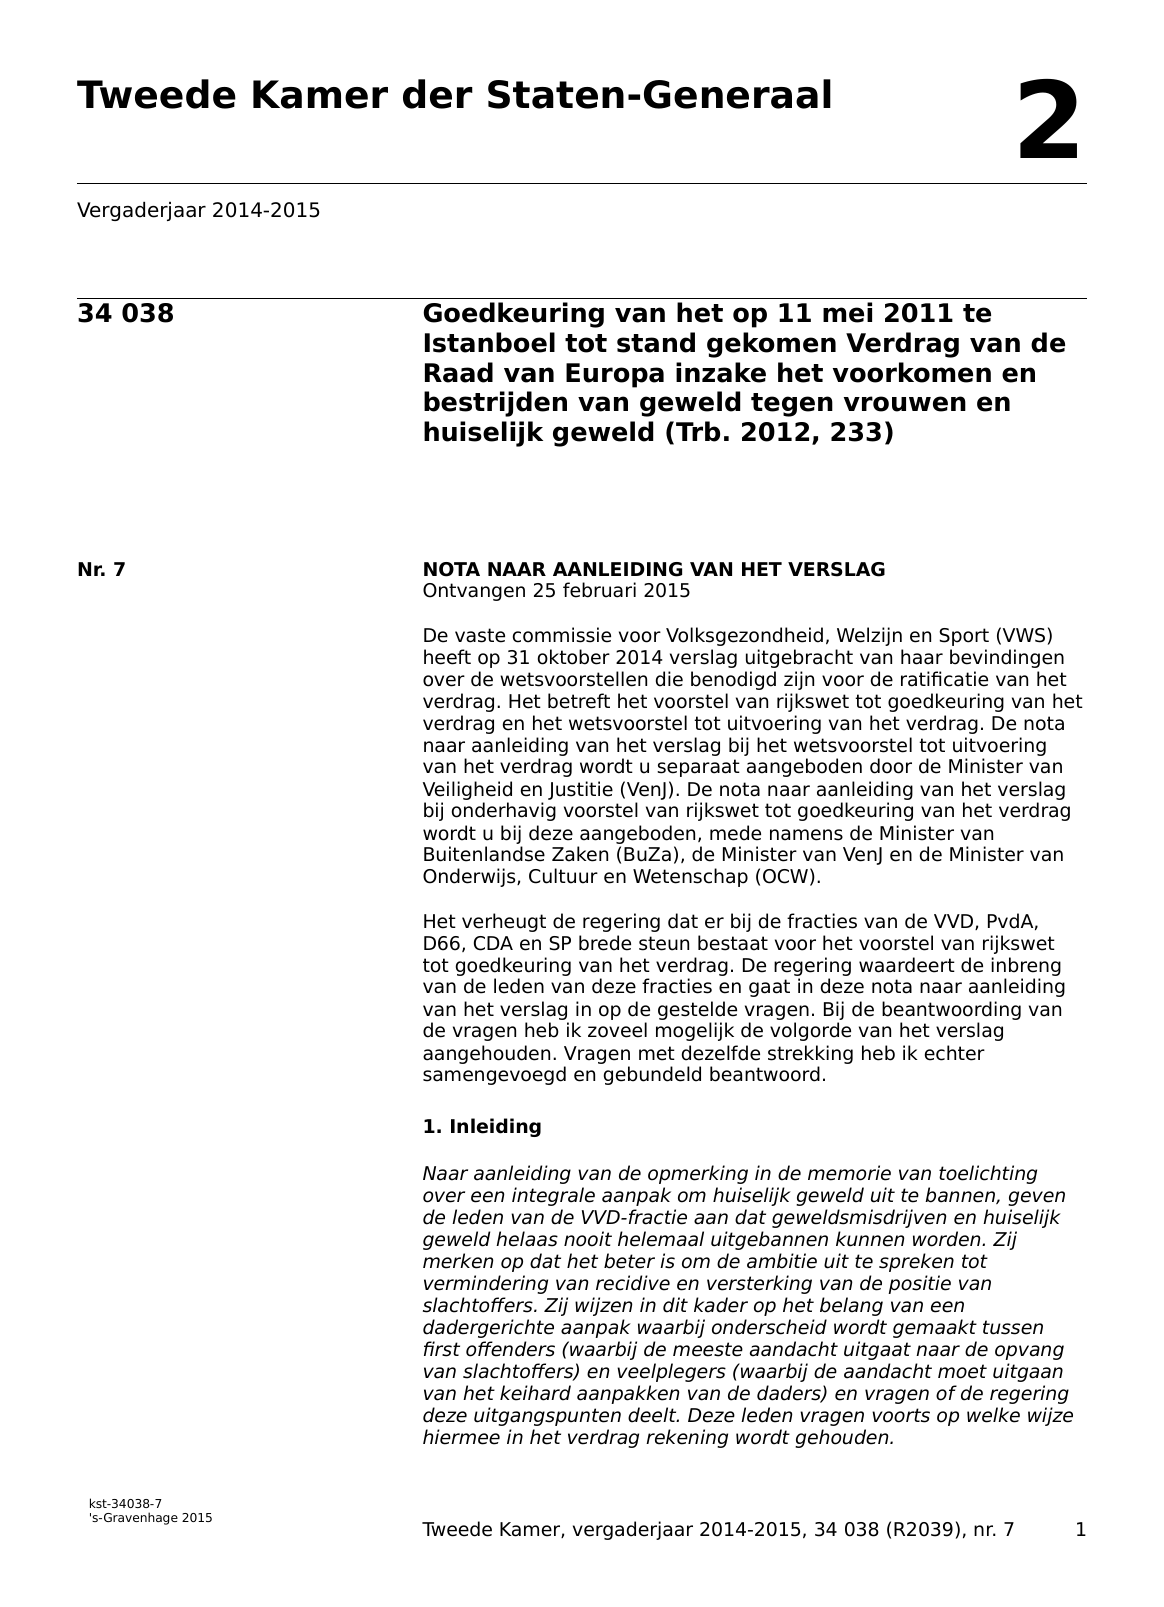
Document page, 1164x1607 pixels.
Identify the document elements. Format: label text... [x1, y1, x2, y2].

text Ontvangen 25 februari 2015 [422, 580, 1087, 602]
text Het verheugt de regering dat er bij de fracties van de VVD, PvdA, D66, CDA en SP brede steun bestaat voor het voorstel van rijkswet tot goedkeuring van het verdrag. De regering waardeert de inbreng van de leden van deze fracties en gaat in deze nota naar aanleiding van het verslag in op de gestelde vragen. Bij de beantwoording van de vragen heb ik zoveel mogelijk de volgorde van het verslag aangehouden. Vragen met dezelfde strekking heb ik echter samengevoegd en gebundeld beantwoord. [422, 911, 1087, 1086]
text Naar aanleiding van de opmerking in de memorie van toelichting over een integrale aanpak om huiselijk geweld uit te bannen, geven de leden van de VVD-fractie aan dat geweldsmisdrijven en huiselijk geweld helaas nooit helemaal uitgebannen kunnen worden. Zij merken op dat het beter is om de ambitie uit te spreken tot vermindering van recidive en versterking van de positie van slachtoffers. Zij wijzen in dit kader op het belang van een dadergerichte aanpak waarbij onderscheid wordt gemaakt tussen first offenders (waarbij de meeste aandacht uitgaat naar de opvang van slachtoffers) en veelplegers (waarbij de aandacht moet uitgaan van het keihard aanpakken van de daders) en vragen of de regering deze uitgangspunten deelt. Deze leden vragen voorts op welke wijze hiermee in het verdrag rekening wordt gehouden. [422, 1163, 1087, 1449]
text kst-34038-7 [88, 1497, 323, 1511]
text De vaste commissie voor Volksgezondheid, Welzijn en Sport (VWS) heeft op 31 oktober 2014 verslag uitgebracht van haar bevindingen over de wetsvoorstellen die benodigd zijn voor de ratificatie van het verdrag. Het betreft het voorstel van rijkswet tot goedkeuring van het verdrag en het wetsvoorstel tot uitvoering van het verdrag. De nota naar aanleiding van het verslag bij het wetsvoorstel tot uitvoering van het verdrag wordt u separaat aangeboden door de Minister van Veiligheid en Justitie (VenJ). De nota naar aanleiding van het verslag bij onderhavig voorstel van rijkswet tot goedkeuring van het verdrag wordt u bij deze aangeboden, mede namens de Minister van Buitenlandse Zaken (BuZa), de Minister van VenJ en de Minister van Onderwijs, Cultuur en Wetenschap (OCW). [422, 624, 1087, 888]
table_header 2 [886, 59, 1087, 183]
subtitle 1. Inleiding [422, 1116, 1087, 1138]
table_cell Vergaderjaar 2014-2015 [77, 184, 1087, 298]
subtitle Nr. 7 NOTA NAAR AANLEIDING VAN HET VERSLAG [77, 558, 1087, 580]
subtitle 34 038 Goedkeuring van het op 11 mei 2011 te Istanboel tot stand gekomen Verdrag van de Raad van Europa inzake het voorkomen en bestrijden van geweld tegen vrouwen en huiselijk geweld (Trb. 2012, 233) [77, 299, 1087, 447]
table_header Tweede Kamer der Staten-Generaal [77, 59, 886, 183]
text 's-Gravenhage 2015 [88, 1511, 323, 1525]
